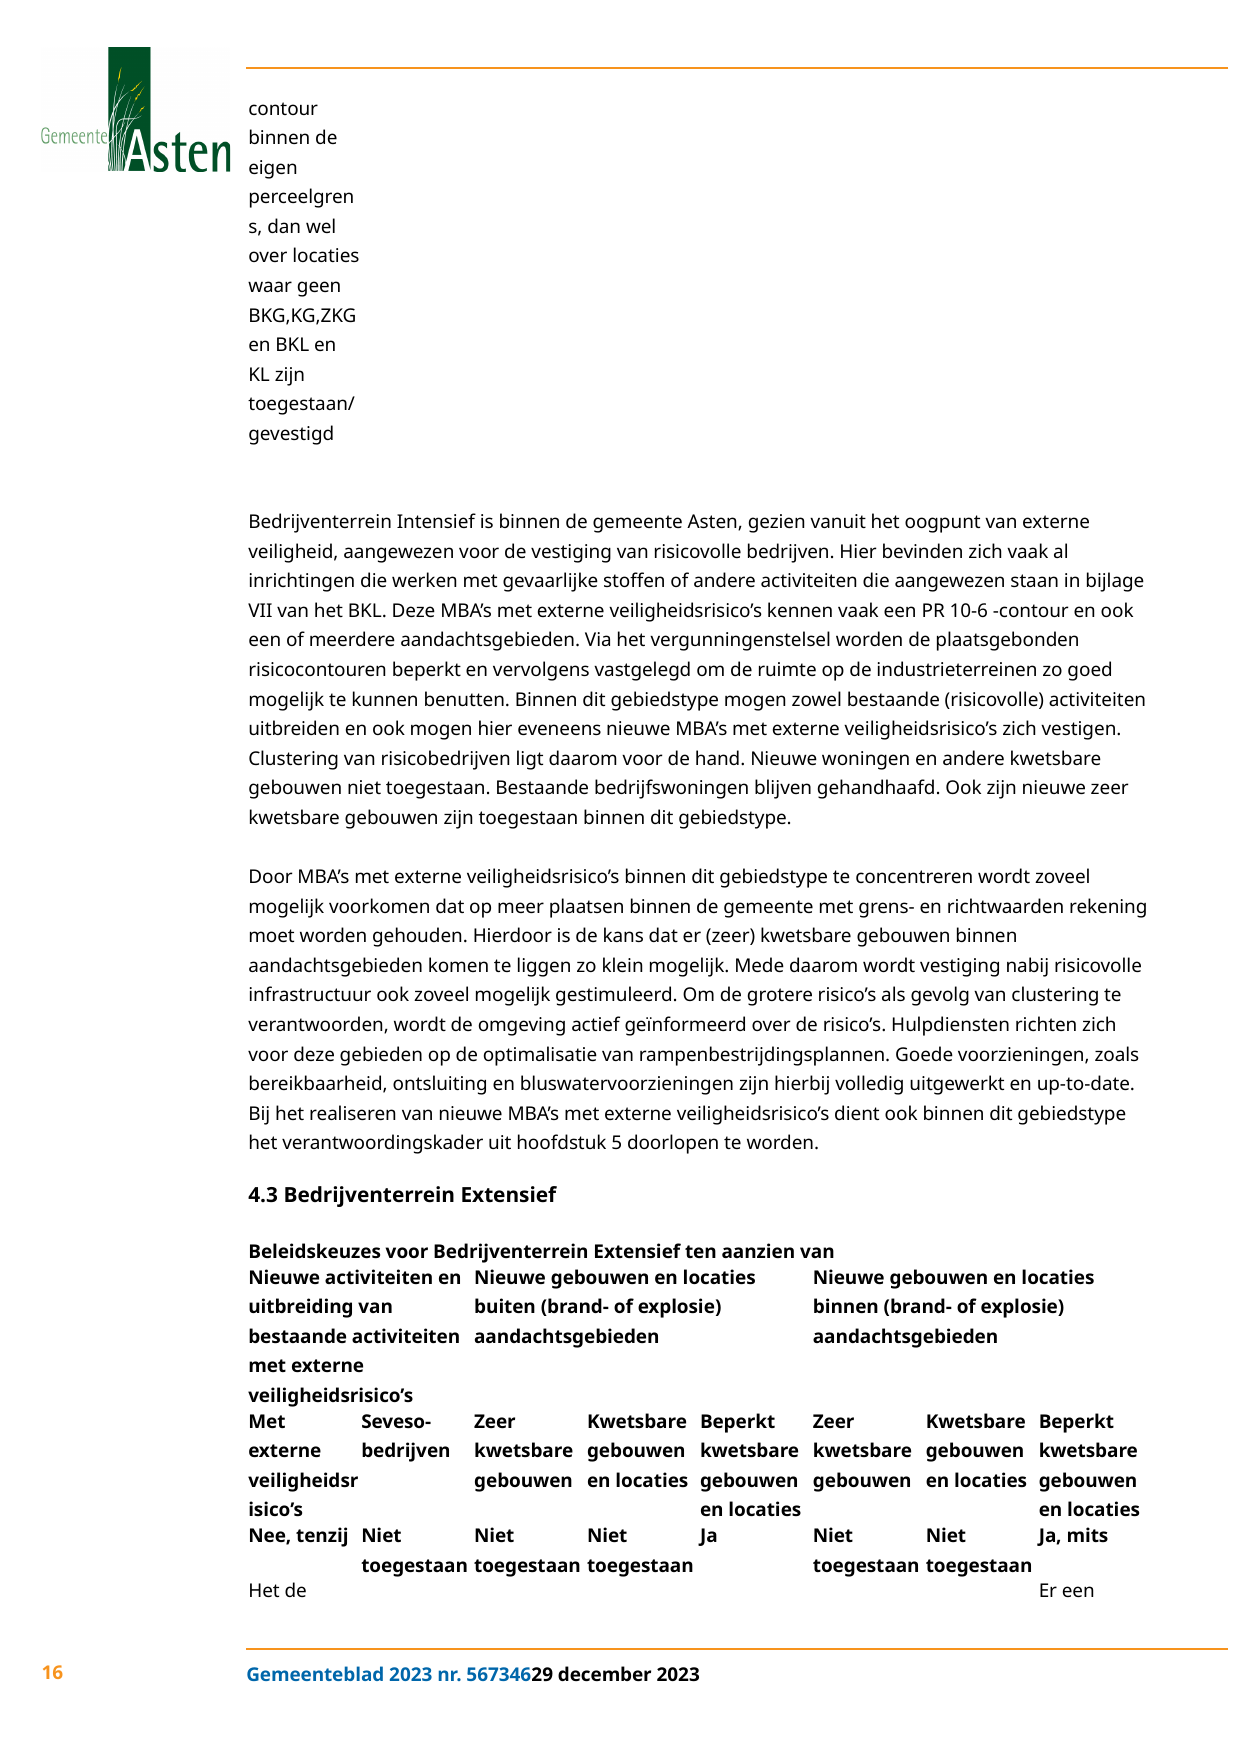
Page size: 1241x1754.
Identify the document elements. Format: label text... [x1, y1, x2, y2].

table_cell [587, 95, 700, 446]
table_cell Niet toegestaan [813, 1523, 926, 1578]
table_cell Beperkt kwetsbare gebouwen en locaties [1039, 1408, 1152, 1522]
table_cell contour binnen de eigen perceelgrens, dan wel over locaties waar geen BKG,KG,ZKG en BKL en KL zijn toegestaan/gevestigd [248, 95, 361, 446]
table_cell Niet toegestaan [474, 1523, 587, 1578]
table_cell Nieuwe activiteiten en uitbreiding van bestaande activiteiten met externe veiligheidsrisico’s [248, 1264, 474, 1408]
table_cell [474, 1578, 587, 1603]
table_cell [1039, 95, 1152, 446]
table_cell [587, 1578, 700, 1603]
table_cell Beperkt kwetsbare gebouwen en locaties [700, 1408, 813, 1522]
table_cell [926, 1578, 1038, 1603]
table_cell Kwetsbare gebouwen en locaties [587, 1408, 700, 1522]
table_cell Het de [248, 1578, 361, 1603]
table_cell Zeer kwetsbare gebouwen [813, 1408, 926, 1522]
text Door MBA’s met externe veiligheidsrisico’s binnen dit gebiedstype te concentreren wordt zoveel mogelijk voorkomen dat op meer plaatsen binnen de gemeente met grens- en richtwaarden rekening moet worden gehouden. Hierdoor is de kans dat er (zeer) kwetsbare gebouwen binnen aandachtsgebieden komen te liggen zo klein mogelijk. Mede daarom wordt vestiging nabij risicovolle infrastructuur ook zoveel mogelijk gestimuleerd. Om de grotere risico’s als gevolg van clustering te verantwoorden, wordt de omgeving actief geïnformeerd over de risico’s. Hulpdiensten richten zich voor deze gebieden op de optimalisatie van rampenbestrijdingsplannen. Goede voorzieningen, zoals bereikbaarheid, ontsluiting en bluswatervoorzieningen zijn hierbij volledig uitgewerkt en up-to-date. Bij het realiseren van nieuwe MBA’s met externe veiligheidsrisico’s dient ook binnen dit gebiedstype het verantwoordingskader uit hoofdstuk 5 doorlopen te worden. [248, 863, 1152, 1155]
table_cell Nieuwe gebouwen en locaties buiten (brand- of explosie) aandachtsgebieden [474, 1264, 813, 1408]
table_cell Nee, tenzij [248, 1523, 361, 1578]
table_cell Niet toegestaan [361, 1523, 474, 1578]
table_cell [813, 95, 926, 446]
table_cell Nieuwe gebouwen en locaties binnen (brand- of explosie) aandachtsgebieden [813, 1264, 1152, 1408]
table_cell [700, 1578, 813, 1603]
table_cell Niet toegestaan [926, 1523, 1038, 1578]
picture [41, 47, 231, 172]
table_header Beleidskeuzes voor Bedrijventerrein Extensief ten aanzien van [248, 1238, 1152, 1264]
text 4.3 Bedrijventerrein Extensief [248, 1180, 1152, 1208]
table_cell [813, 1578, 926, 1603]
text Bedrijventerrein Intensief is binnen de gemeente Asten, gezien vanuit het oogpunt van externe veiligheid, aangewezen voor de vestiging van risicovolle bedrijven. Hier bevinden zich vaak al inrichtingen die werken met gevaarlijke stoffen of andere activiteiten die aangewezen staan in bijlage VII van het BKL. Deze MBA’s met externe veiligheidsrisico’s kennen vaak een PR 10-6 -contour en ook een of meerdere aandachtsgebieden. Via het vergunningenstelsel worden de plaatsgebonden risicocontouren beperkt en vervolgens vastgelegd om de ruimte op de industrieterreinen zo goed mogelijk te kunnen benutten. Binnen dit gebiedstype mogen zowel bestaande (risicovolle) activiteiten uitbreiden en ook mogen hier eveneens nieuwe MBA’s met externe veiligheidsrisico’s zich vestigen. Clustering van risicobedrijven ligt daarom voor de hand. Nieuwe woningen en andere kwetsbare gebouwen niet toegestaan. Bestaande bedrijfswoningen blijven gehandhaafd. Ook zijn nieuwe zeer kwetsbare gebouwen zijn toegestaan binnen dit gebiedstype. [248, 508, 1152, 830]
table_cell Seveso-bedrijven [361, 1408, 474, 1522]
table_cell Ja [700, 1523, 813, 1578]
table_cell [700, 95, 813, 446]
table_cell Niet toegestaan [587, 1523, 700, 1578]
table_cell [926, 95, 1038, 446]
table_cell [474, 95, 587, 446]
table_cell [361, 1578, 474, 1603]
table_cell [361, 95, 474, 446]
table_cell Ja, mits [1039, 1523, 1152, 1578]
table_cell Met externe veiligheidsrisico’s [248, 1408, 361, 1522]
table_cell Kwetsbare gebouwen en locaties [926, 1408, 1038, 1522]
table_cell Er een [1039, 1578, 1152, 1603]
table_cell Zeer kwetsbare gebouwen [474, 1408, 587, 1522]
